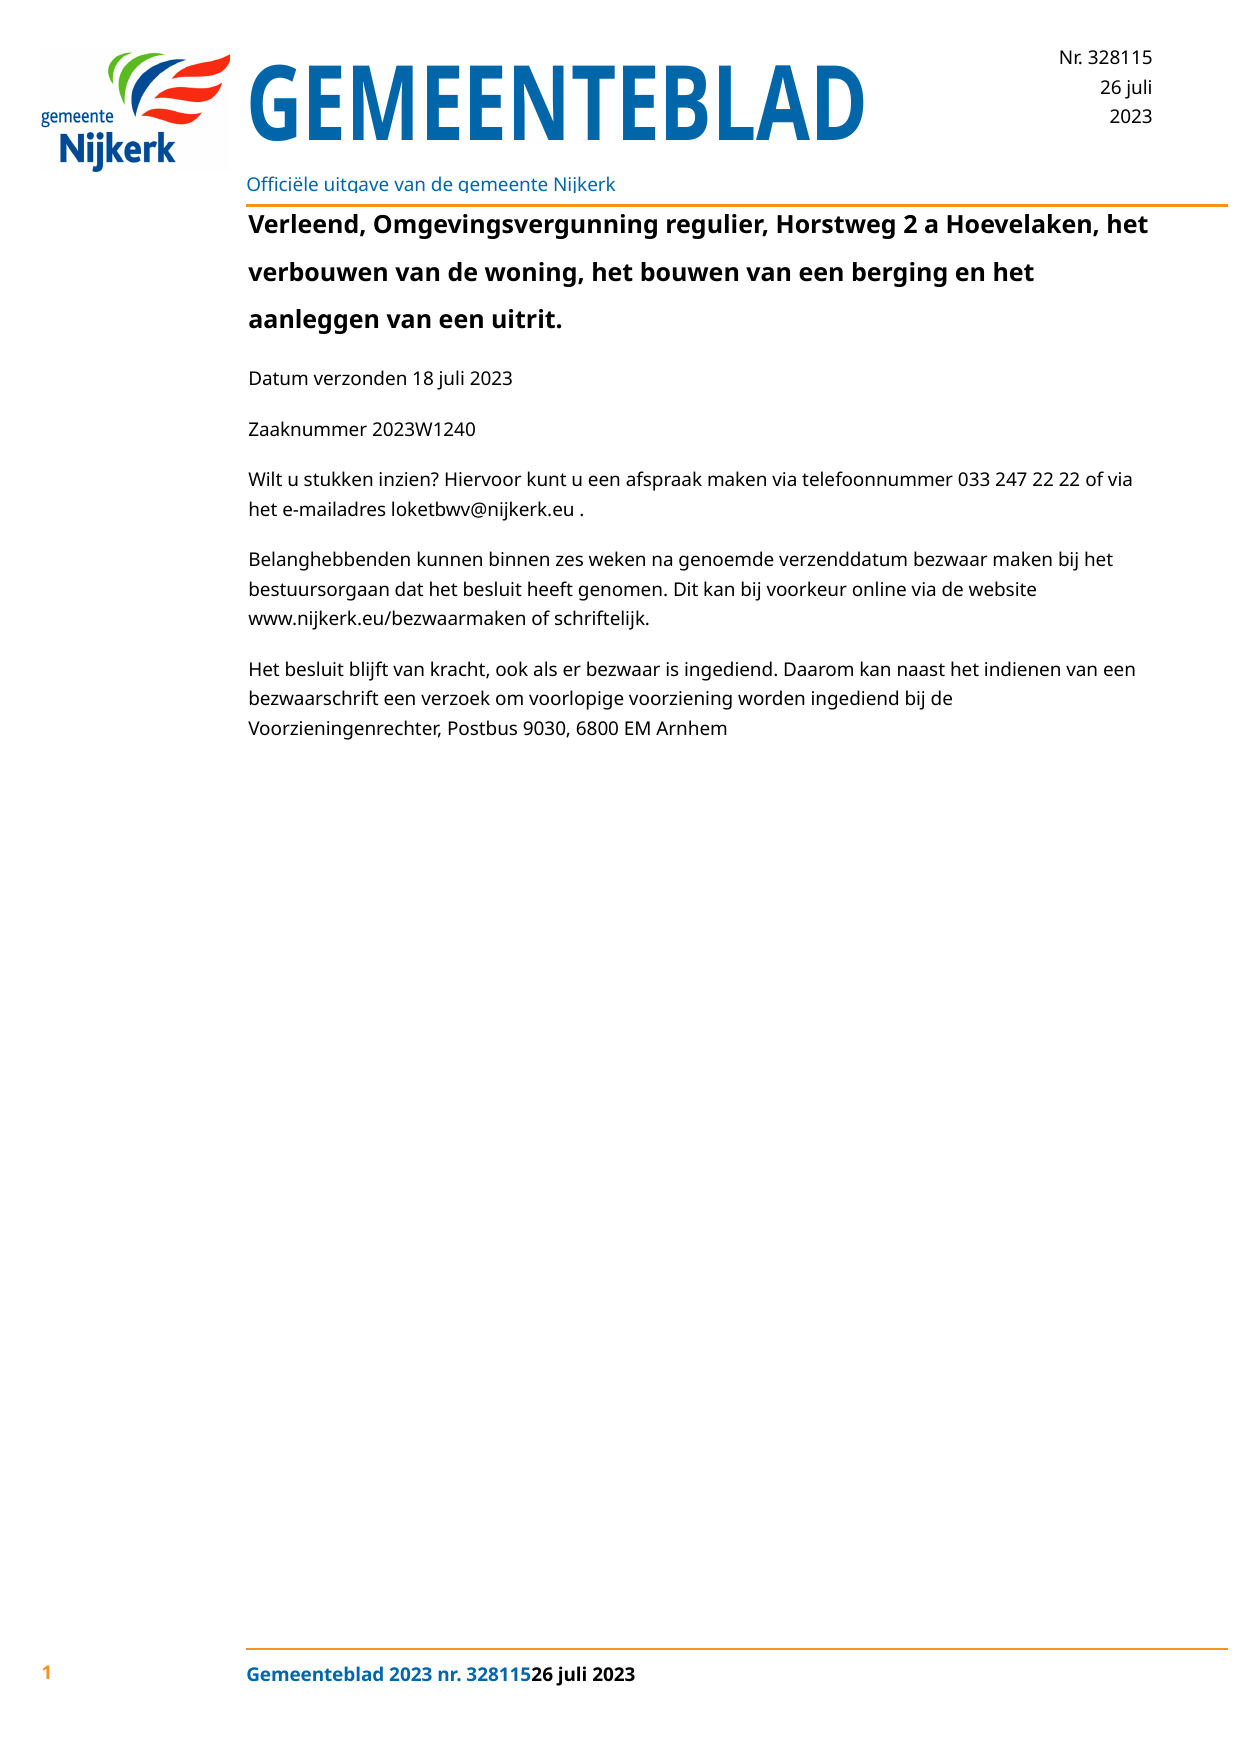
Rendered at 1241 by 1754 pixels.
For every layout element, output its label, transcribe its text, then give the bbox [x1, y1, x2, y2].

text Wilt u stukken inzien? Hiervoor kunt u een afspraak maken via telefoonnummer 033 247 22 22 of via het e-mailadres loketbwv@nijkerk.eu . [248, 466, 1152, 522]
picture [41, 47, 231, 172]
text Datum verzonden 18 juli 2023 [248, 366, 1152, 391]
text Het besluit blijft van kracht, ook als er bezwaar is ingediend. Daarom kan naast het indienen van een bezwaarschrift een verzoek om voorlopige voorziening worden ingediend bij de Voorzieningenrechter, Postbus 9030, 6800 EM Arnhem [248, 656, 1152, 741]
text Zaaknummer 2023W1240 [248, 416, 1152, 442]
text Belanghebbenden kunnen binnen zes weken na genoemde verzenddatum bezwaar maken bij het bestuursorgaan dat het besluit heeft genomen. Dit kan bij voorkeur online via de website www.nijkerk.eu/bezwaarmaken of schriftelijk. [248, 546, 1152, 631]
text Verleend, Omgevingsvergunning regulier, Horstweg 2 a Hoevelaken, het verbouwen van de woning, het bouwen van een berging en het aanleggen van een uitrit. [248, 207, 1152, 336]
